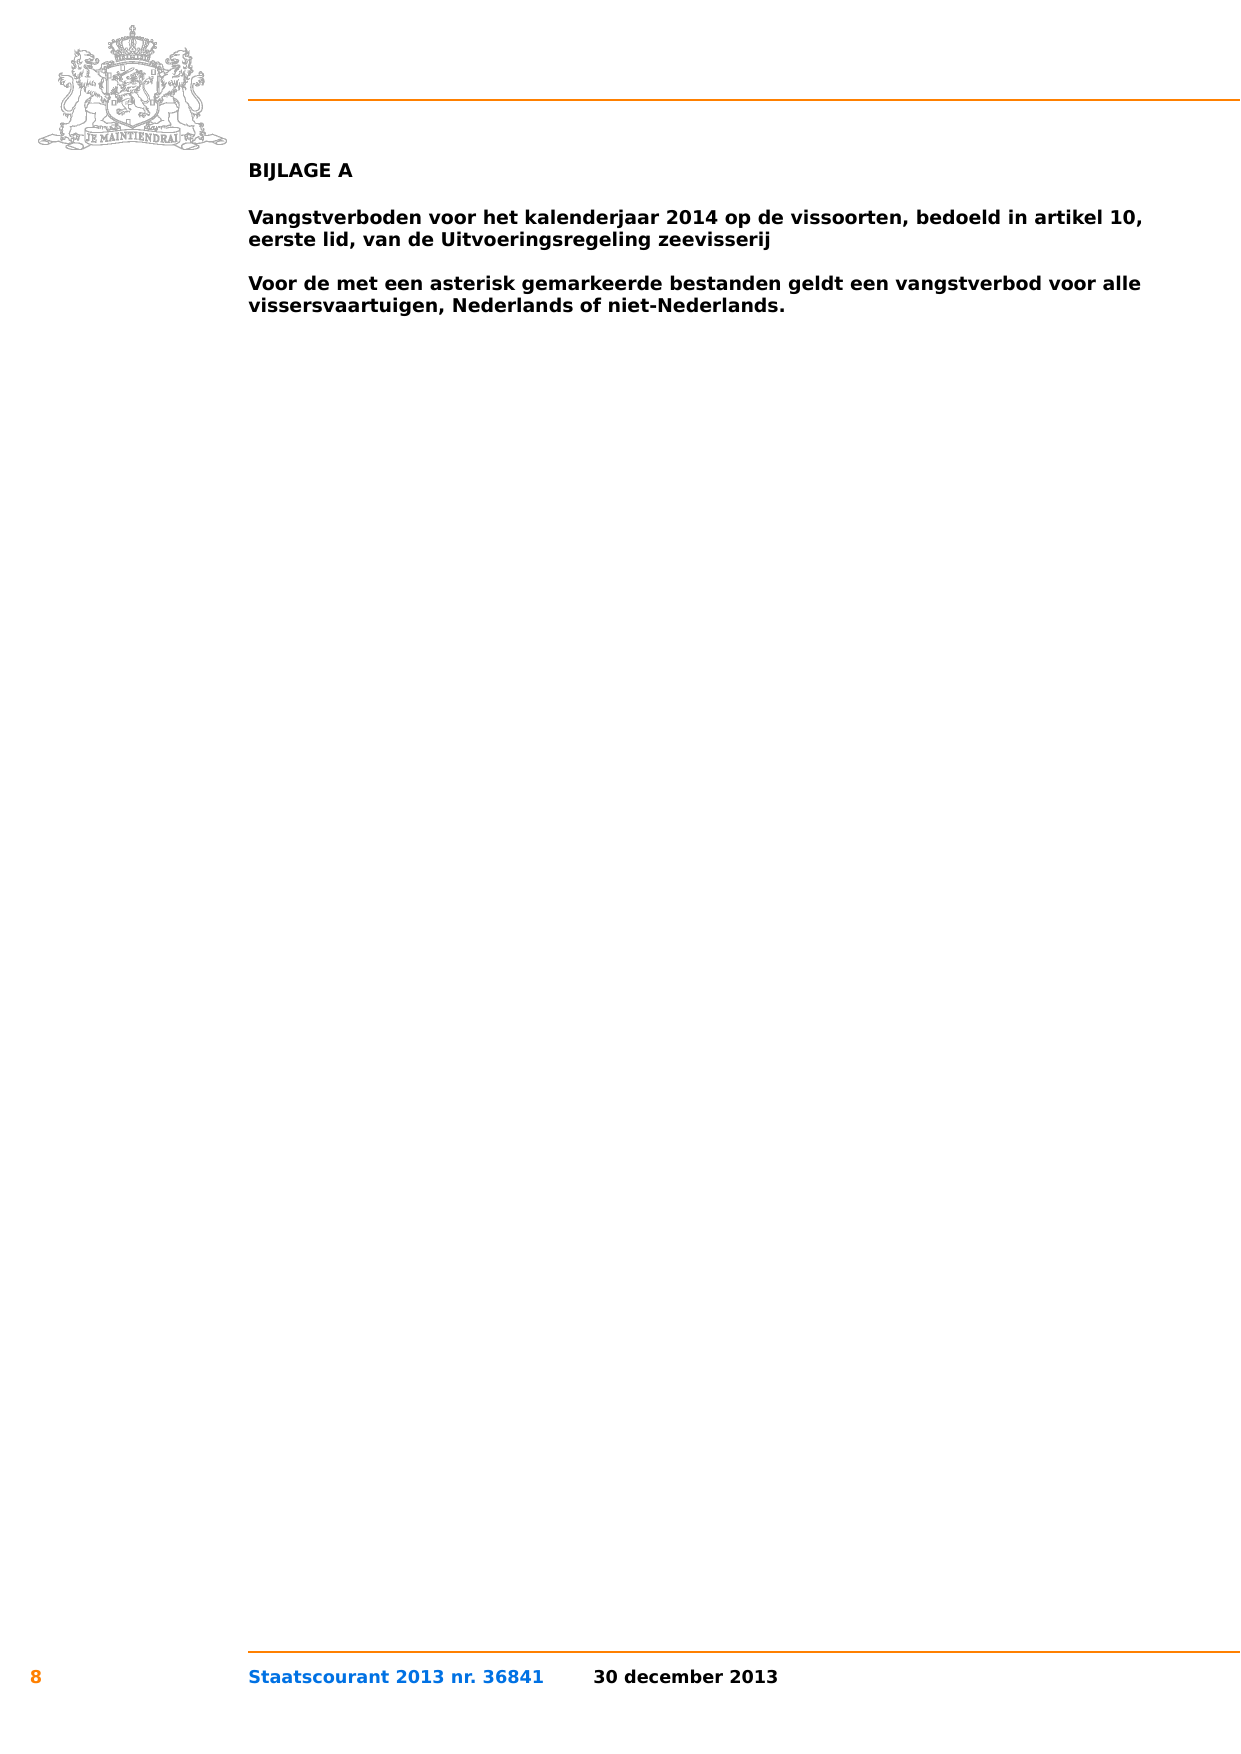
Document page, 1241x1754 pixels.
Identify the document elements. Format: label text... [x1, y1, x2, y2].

subtitle BIJLAGE A [248, 160, 1163, 182]
text Vangstverboden voor het kalenderjaar 2014 op de vissoorten, bedoeld in artikel 10, eerste lid, van de Uitvoeringsregeling zeevisserij [248, 207, 1163, 251]
text Voor de met een asterisk gemarkeerde bestanden geldt een vangstverbod voor alle vissersvaartuigen, Nederlands of niet-Nederlands. [248, 273, 1163, 317]
picture [38, 25, 227, 150]
